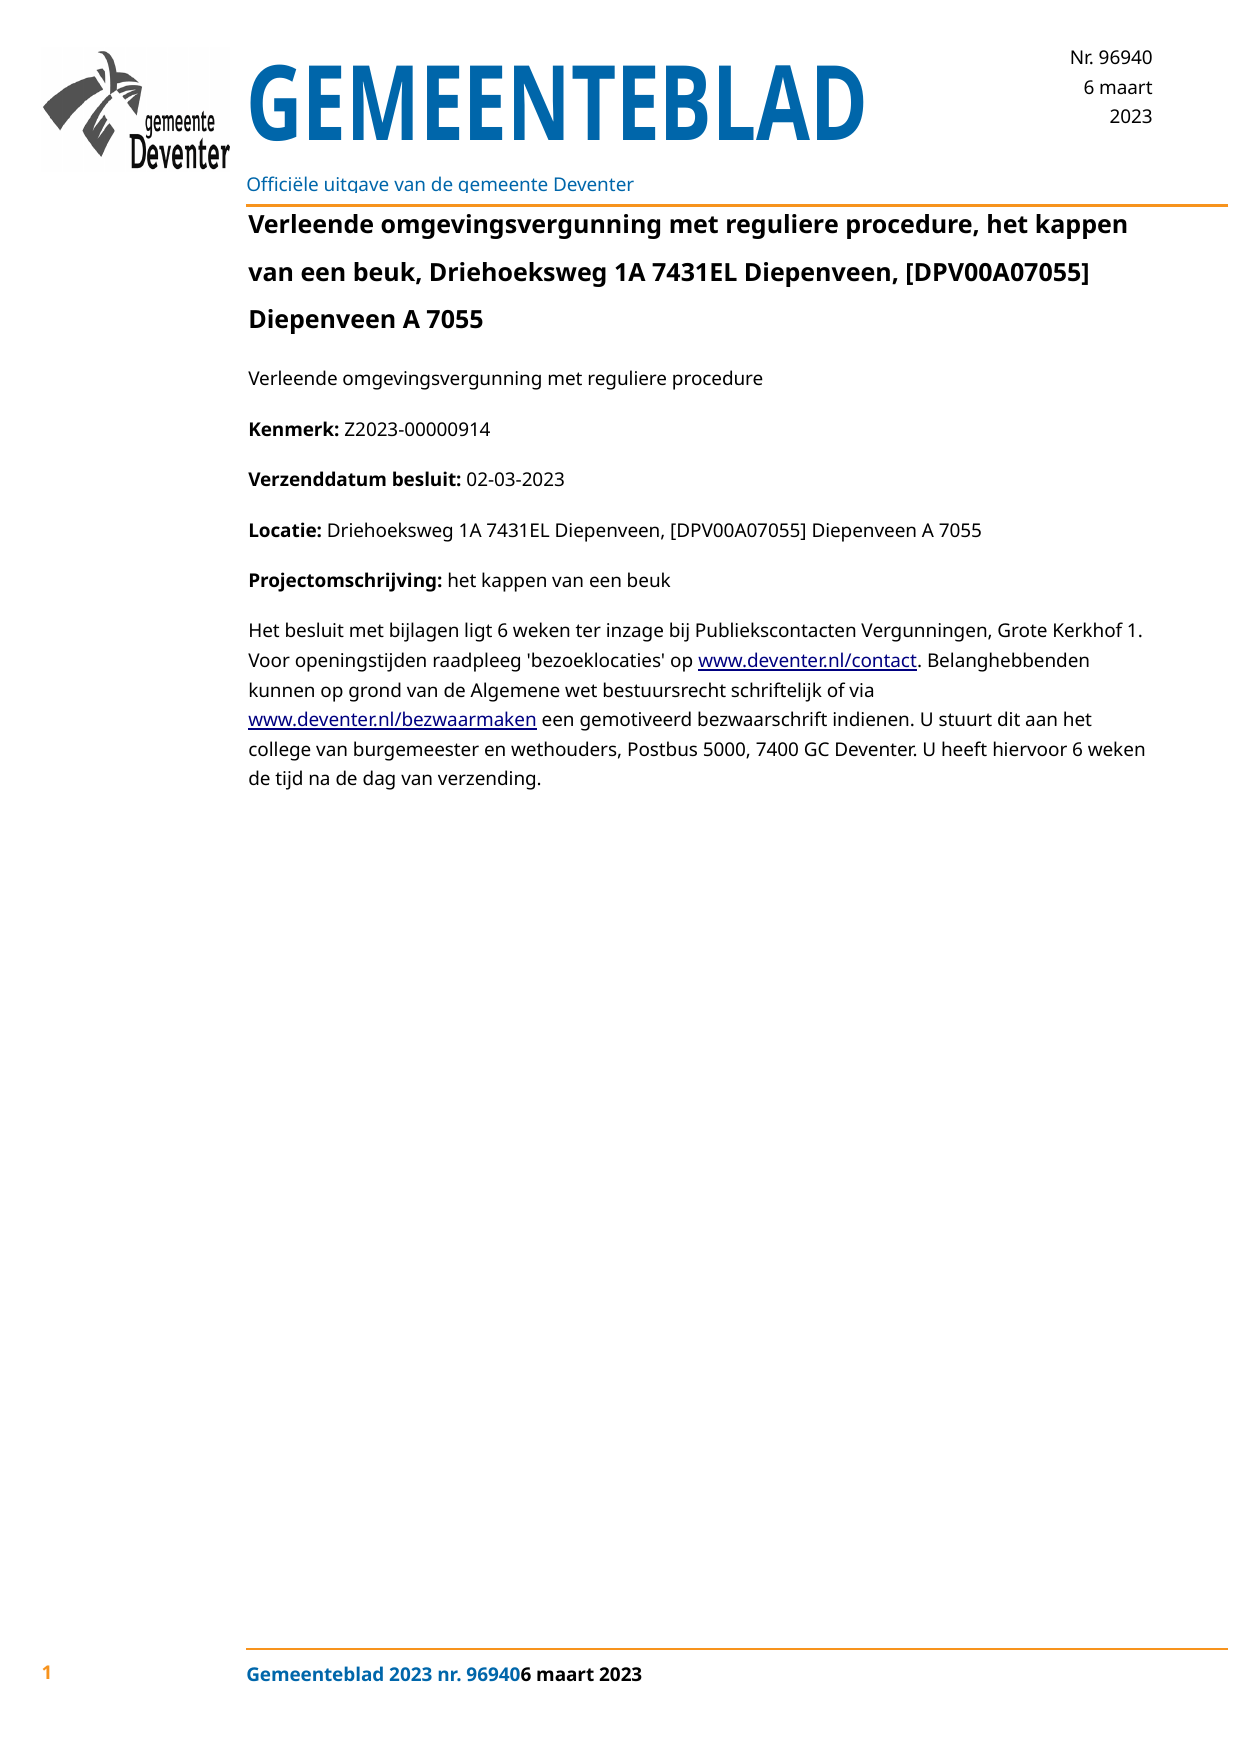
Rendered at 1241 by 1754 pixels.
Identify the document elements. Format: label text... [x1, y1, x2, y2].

picture [41, 47, 231, 172]
text Verleende omgevingsvergunning met reguliere procedure, het kappen van een beuk, Driehoeksweg 1A 7431EL Diepenveen, [DPV00A07055] Diepenveen A 7055 [248, 207, 1152, 336]
text Verleende omgevingsvergunning met reguliere procedure [248, 366, 1152, 391]
text Kenmerk: Z2023-00000914 [248, 416, 1152, 442]
text Verzenddatum besluit: 02-03-2023 [248, 466, 1152, 492]
text Het besluit met bijlagen ligt 6 weken ter inzage bij Publiekscontacten Vergunningen, Grote Kerkhof 1. Voor openingstijden raadpleeg 'bezoeklocaties' op www.deventer.nl/contact. Belanghebbenden kunnen op grond van de Algemene wet bestuursrecht schriftelijk of via www.deventer.nl/bezwaarmaken een gemotiveerd bezwaarschrift indienen. U stuurt dit aan het college van burgemeester en wethouders, Postbus 5000, 7400 GC Deventer. U heeft hiervoor 6 weken de tijd na de dag van verzending. [248, 618, 1152, 791]
text Locatie: Driehoeksweg 1A 7431EL Diepenveen, [DPV00A07055] Diepenveen A 7055 [248, 517, 1152, 542]
text Projectomschrijving: het kappen van een beuk [248, 567, 1152, 593]
